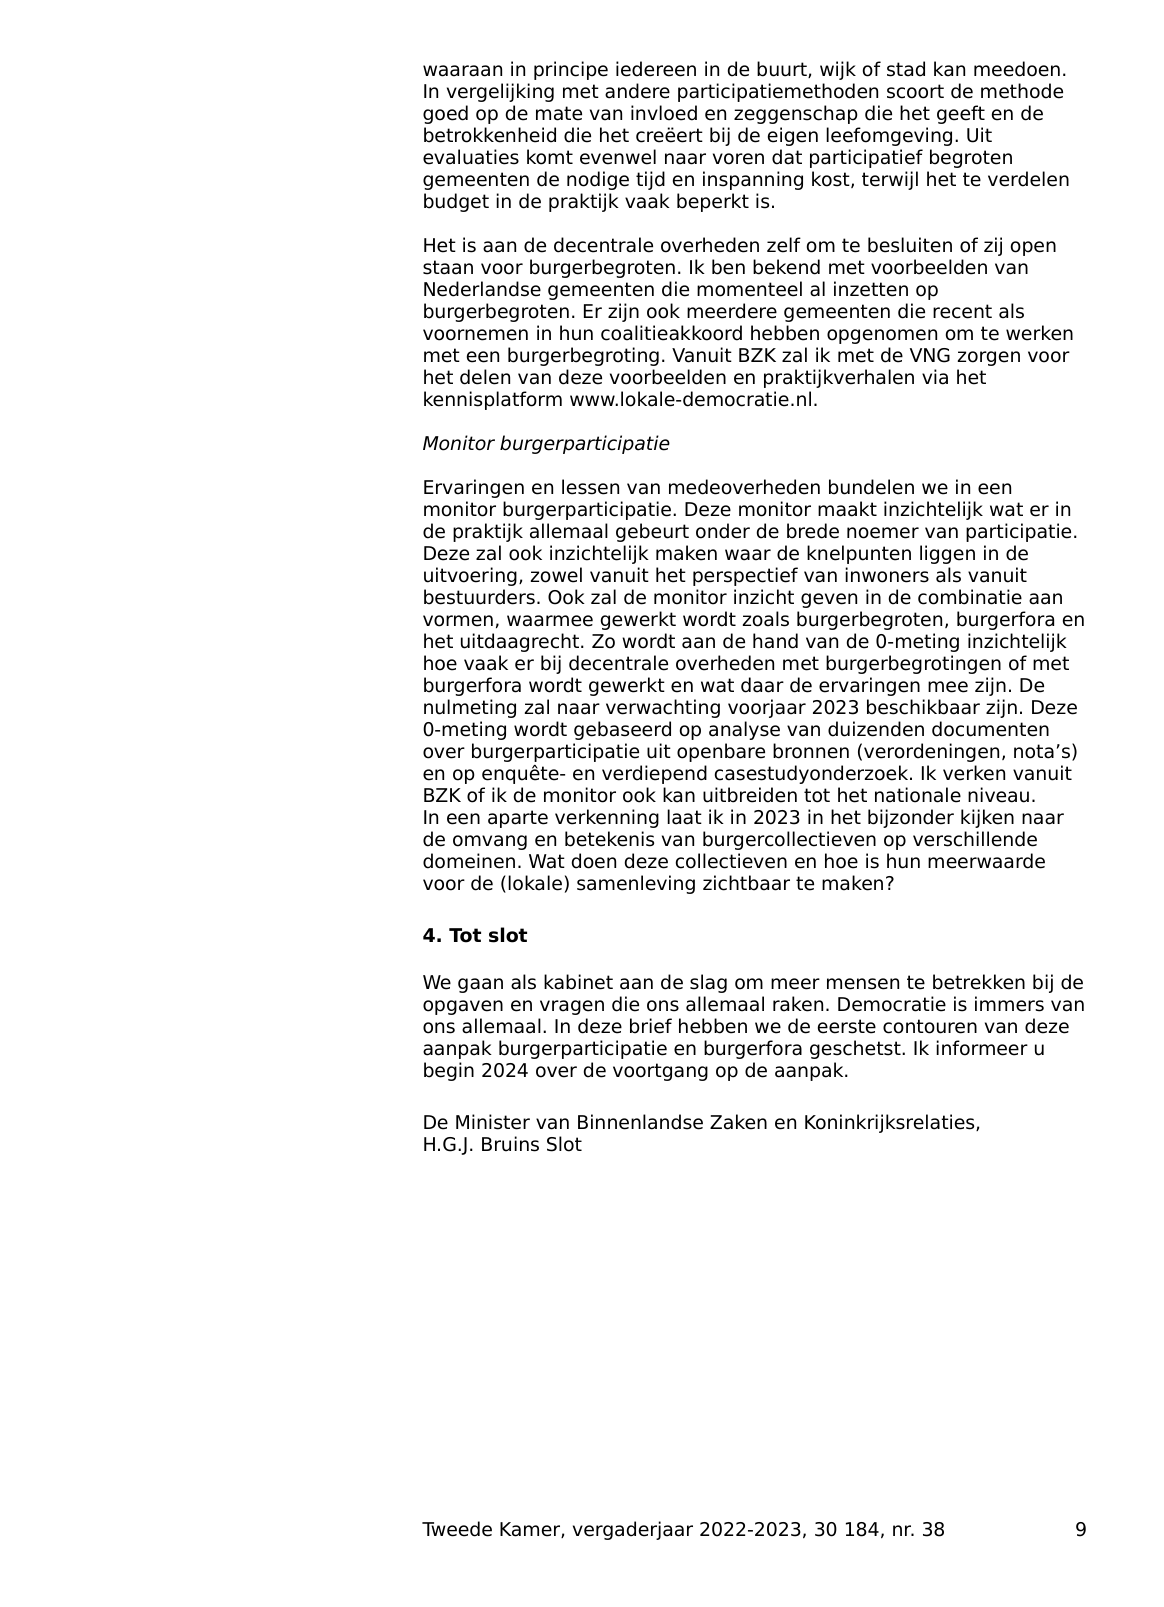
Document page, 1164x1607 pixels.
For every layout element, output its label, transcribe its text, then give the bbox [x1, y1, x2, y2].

text waaraan in principe iedereen in de buurt, wijk of stad kan meedoen. In vergelijking met andere participatiemethoden scoort de methode goed op de mate van invloed en zeggenschap die het geeft en de betrokkenheid die het creëert bij de eigen leefomgeving. Uit evaluaties komt evenwel naar voren dat participatief begroten gemeenten de nodige tijd en inspanning kost, terwijl het te verdelen budget in de praktijk vaak beperkt is. [422, 59, 1087, 213]
text De Minister van Binnenlandse Zaken en Koninkrijksrelaties, H.G.J. Bruins Slot [422, 1112, 1087, 1156]
text Het is aan de decentrale overheden zelf om te besluiten of zij open staan voor burgerbegroten. Ik ben bekend met voorbeelden van Nederlandse gemeenten die momenteel al inzetten op burgerbegroten. Er zijn ook meerdere gemeenten die recent als voornemen in hun coalitieakkoord hebben opgenomen om te werken met een burgerbegroting. Vanuit BZK zal ik met de VNG zorgen voor het delen van deze voorbeelden en praktijkverhalen via het kennisplatform www.lokale-democratie.nl. [422, 235, 1087, 411]
subtitle 4. Tot slot [422, 925, 1087, 947]
text In een aparte verkenning laat ik in 2023 in het bijzonder kijken naar de omvang en betekenis van burgercollectieven op verschillende domeinen. Wat doen deze collectieven en hoe is hun meerwaarde voor de (lokale) samenleving zichtbaar te maken? [422, 807, 1087, 895]
text We gaan als kabinet aan de slag om meer mensen te betrekken bij de opgaven en vragen die ons allemaal raken. Democratie is immers van ons allemaal. In deze brief hebben we de eerste contouren van deze aanpak burgerparticipatie en burgerfora geschetst. Ik informeer u begin 2024 over de voortgang op de aanpak. [422, 972, 1087, 1082]
text Ervaringen en lessen van medeoverheden bundelen we in een monitor burgerparticipatie. Deze monitor maakt inzichtelijk wat er in de praktijk allemaal gebeurt onder de brede noemer van participatie. Deze zal ook inzichtelijk maken waar de knelpunten liggen in de uitvoering, zowel vanuit het perspectief van inwoners als vanuit bestuurders. Ook zal de monitor inzicht geven in de combinatie aan vormen, waarmee gewerkt wordt zoals burgerbegroten, burgerfora en het uitdaagrecht. Zo wordt aan de hand van de 0-meting inzichtelijk hoe vaak er bij decentrale overheden met burgerbegrotingen of met burgerfora wordt gewerkt en wat daar de ervaringen mee zijn. De nulmeting zal naar verwachting voorjaar 2023 beschikbaar zijn. Deze 0-meting wordt gebaseerd op analyse van duizenden documenten over burgerparticipatie uit openbare bronnen (verordeningen, nota’s) en op enquête- en verdiepend casestudyonderzoek. Ik verken vanuit BZK of ik de monitor ook kan uitbreiden tot het nationale niveau. [422, 477, 1087, 807]
subtitle Monitor burgerparticipatie [422, 433, 1087, 455]
